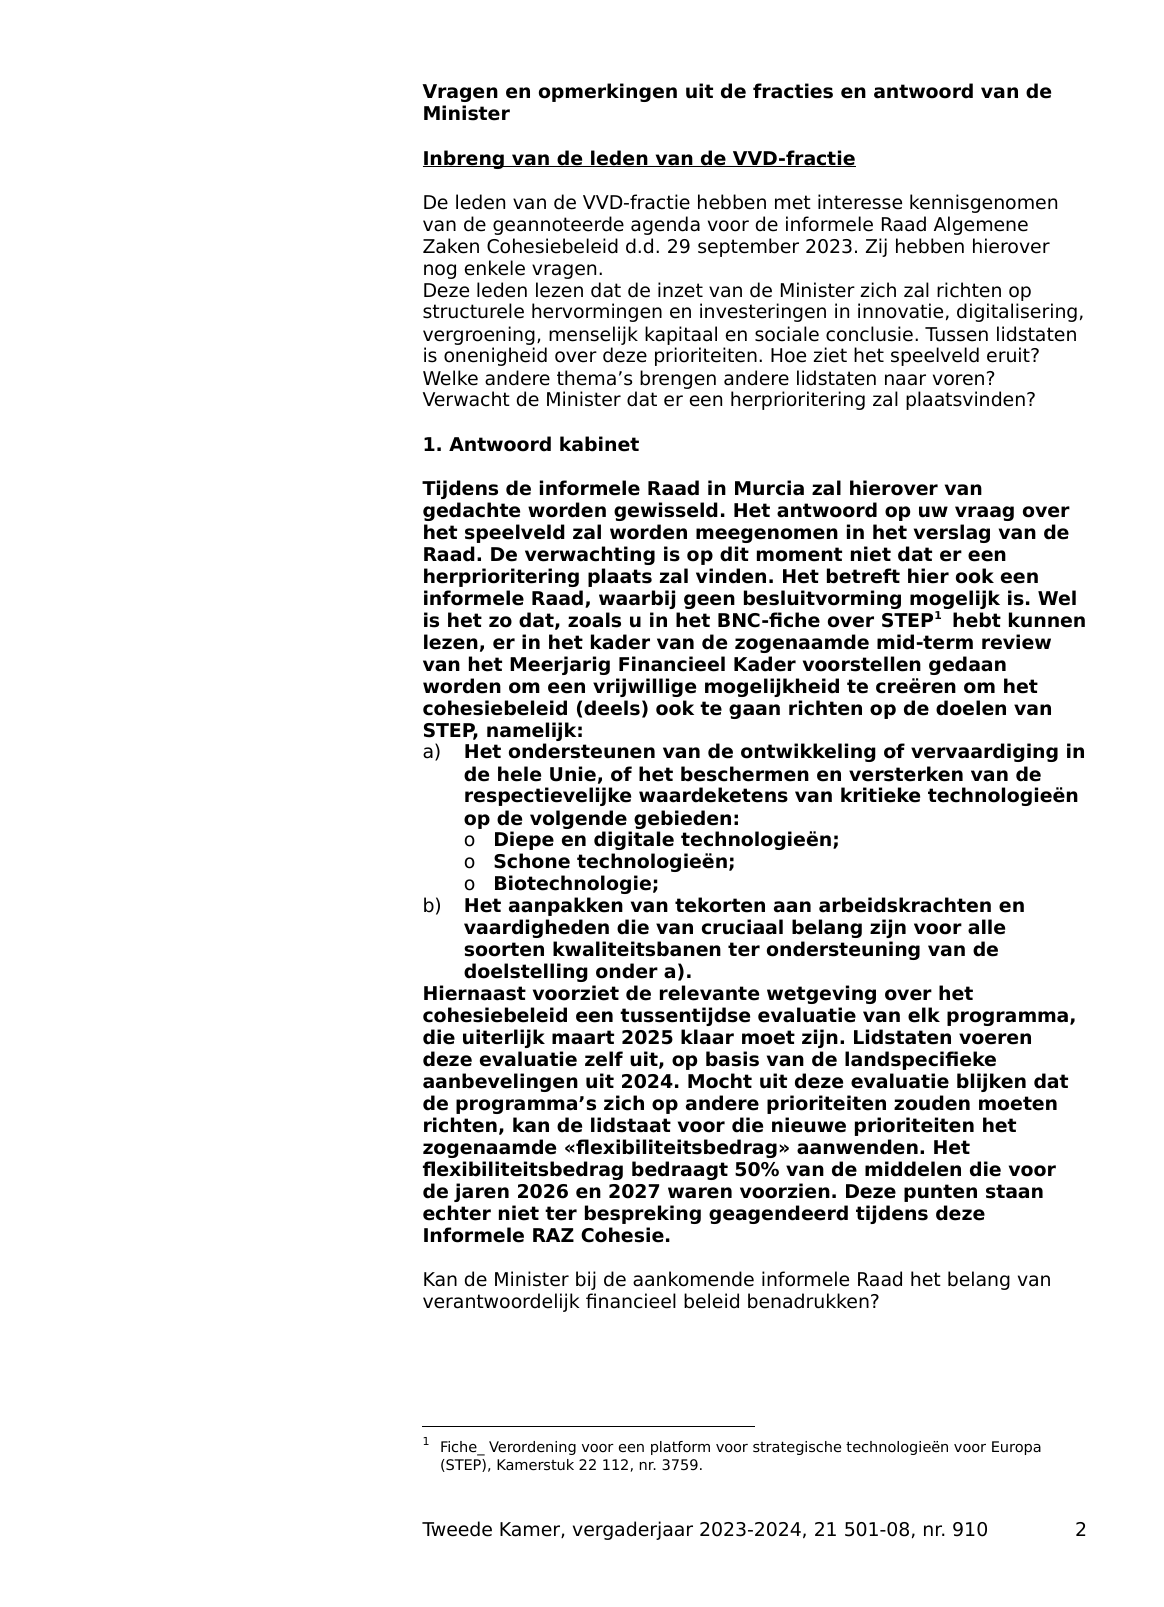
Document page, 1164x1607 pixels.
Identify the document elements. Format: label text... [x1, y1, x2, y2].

text o Schone technologieën; [464, 851, 1087, 873]
text Fiche_ Verordening voor een platform voor strategische technologieën voor Europa (STEP), Kamerstuk 22 112, nr. 3759. [422, 1435, 1087, 1474]
text o Diepe en digitale technologieën; [464, 829, 1087, 851]
text Deze leden lezen dat de inzet van de Minister zich zal richten op structurele hervormingen en investeringen in innovatie, digitalisering, vergroening, menselijk kapitaal en sociale conclusie. Tussen lidstaten is onenigheid over deze prioriteiten. Hoe ziet het speelveld eruit? Welke andere thema’s brengen andere lidstaten naar voren? Verwacht de Minister dat er een herprioritering zal plaatsvinden? [422, 279, 1087, 411]
text Kan de Minister bij de aankomende informele Raad het belang van verantwoordelijk financieel beleid benadrukken? [422, 1269, 1087, 1313]
text b) Het aanpakken van tekorten aan arbeidskrachten en vaardigheden die van cruciaal belang zijn voor alle soorten kwaliteitsbanen ter ondersteuning van de doelstelling onder a). [422, 895, 1087, 983]
subtitle 1. Antwoord kabinet [422, 433, 1087, 456]
text De leden van de VVD-fractie hebben met interesse kennisgenomen van de geannoteerde agenda voor de informele Raad Algemene Zaken Cohesiebeleid d.d. 29 september 2023. Zij hebben hierover nog enkele vragen. [422, 192, 1087, 279]
text o Biotechnologie; [464, 873, 1087, 895]
text Tijdens de informele Raad in Murcia zal hierover van gedachte worden gewisseld. Het antwoord op uw vraag over het speelveld zal worden meegenomen in het verslag van de Raad. De verwachting is op dit moment niet dat er een herprioritering plaats zal vinden. Het betreft hier ook een informele Raad, waarbij geen besluitvorming mogelijk is. Wel is het zo dat, zoals u in het BNC-fiche over STEP hebt kunnen lezen, er in het kader van de zogenaamde mid-term review van het Meerjarig Financieel Kader voorstellen gedaan worden om een vrijwillige mogelijkheid te creëren om het cohesiebeleid (deels) ook te gaan richten op de doelen van STEP, namelijk: [422, 478, 1087, 741]
text a) Het ondersteunen van de ontwikkeling of vervaardiging in de hele Unie, of het beschermen en versterken van de respectievelijke waardeketens van kritieke technologieën op de volgende gebieden: [422, 741, 1087, 829]
subtitle Vragen en opmerkingen uit de fracties en antwoord van de Minister [422, 81, 1087, 125]
subtitle Inbreng van de leden van de VVD-fractie [422, 147, 1087, 169]
text Hiernaast voorziet de relevante wetgeving over het cohesiebeleid een tussentijdse evaluatie van elk programma, die uiterlijk maart 2025 klaar moet zijn. Lidstaten voeren deze evaluatie zelf uit, op basis van de landspecifieke aanbevelingen uit 2024. Mocht uit deze evaluatie blijken dat de programma’s zich op andere prioriteiten zouden moeten richten, kan de lidstaat voor die nieuwe prioriteiten het zogenaamde «flexibiliteitsbedrag» aanwenden. Het flexibiliteitsbedrag bedraagt 50% van de middelen die voor de jaren 2026 en 2027 waren voorzien. Deze punten staan echter niet ter bespreking geagendeerd tijdens deze Informele RAZ Cohesie. [422, 983, 1087, 1247]
